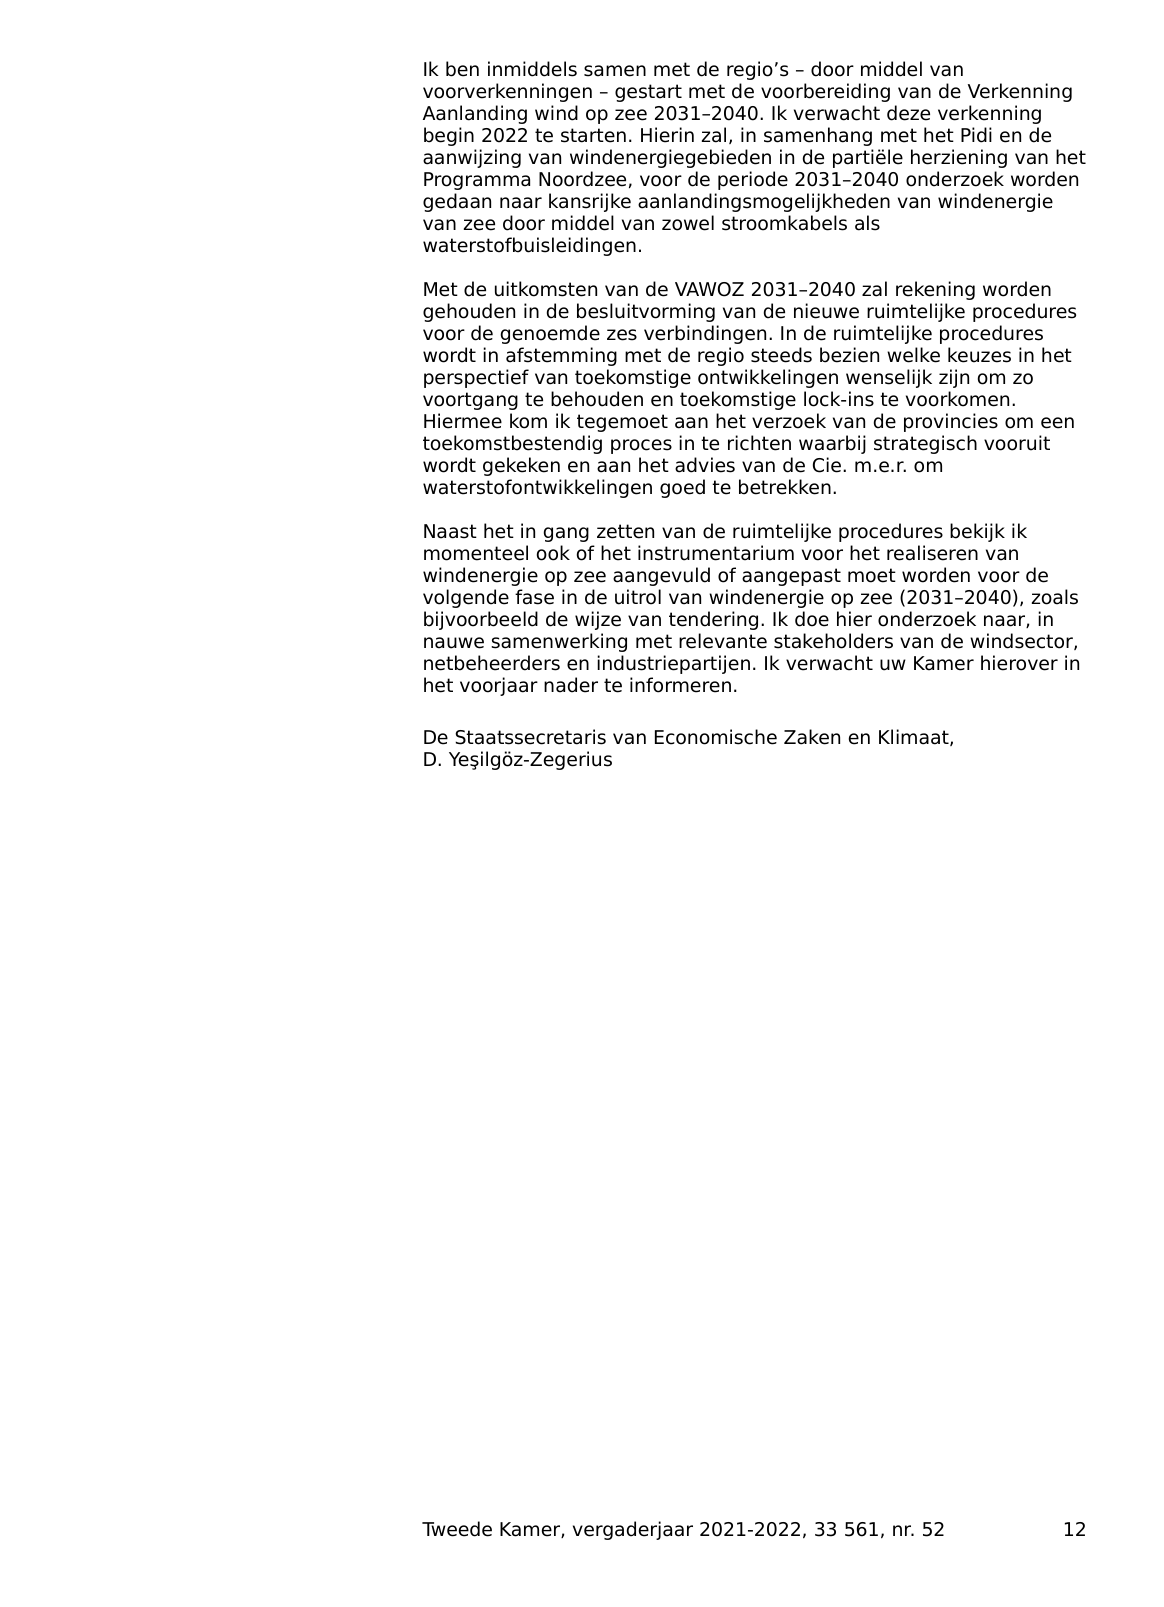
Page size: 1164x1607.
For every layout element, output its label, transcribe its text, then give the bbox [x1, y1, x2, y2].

text De Staatssecretaris van Economische Zaken en Klimaat, D. Yeşilgöz-Zegerius [422, 727, 1087, 771]
text Naast het in gang zetten van de ruimtelijke procedures bekijk ik momenteel ook of het instrumentarium voor het realiseren van windenergie op zee aangevuld of aangepast moet worden voor de volgende fase in de uitrol van windenergie op zee (2031–2040), zoals bijvoorbeeld de wijze van tendering. Ik doe hier onderzoek naar, in nauwe samenwerking met relevante stakeholders van de windsector, netbeheerders en industriepartijen. Ik verwacht uw Kamer hierover in het voorjaar nader te informeren. [422, 521, 1087, 697]
text Met de uitkomsten van de VAWOZ 2031–2040 zal rekening worden gehouden in de besluitvorming van de nieuwe ruimtelijke procedures voor de genoemde zes verbindingen. In de ruimtelijke procedures wordt in afstemming met de regio steeds bezien welke keuzes in het perspectief van toekomstige ontwikkelingen wenselijk zijn om zo voortgang te behouden en toekomstige lock-ins te voorkomen. Hiermee kom ik tegemoet aan het verzoek van de provincies om een toekomstbestendig proces in te richten waarbij strategisch vooruit wordt gekeken en aan het advies van de Cie. m.e.r. om waterstofontwikkelingen goed te betrekken. [422, 279, 1087, 499]
text Ik ben inmiddels samen met de regio’s – door middel van voorverkenningen – gestart met de voorbereiding van de Verkenning Aanlanding wind op zee 2031–2040. Ik verwacht deze verkenning begin 2022 te starten. Hierin zal, in samenhang met het Pidi en de aanwijzing van windenergiegebieden in de partiële herziening van het Programma Noordzee, voor de periode 2031–2040 onderzoek worden gedaan naar kansrijke aanlandingsmogelijkheden van windenergie van zee door middel van zowel stroomkabels als waterstofbuisleidingen. [422, 59, 1087, 257]
